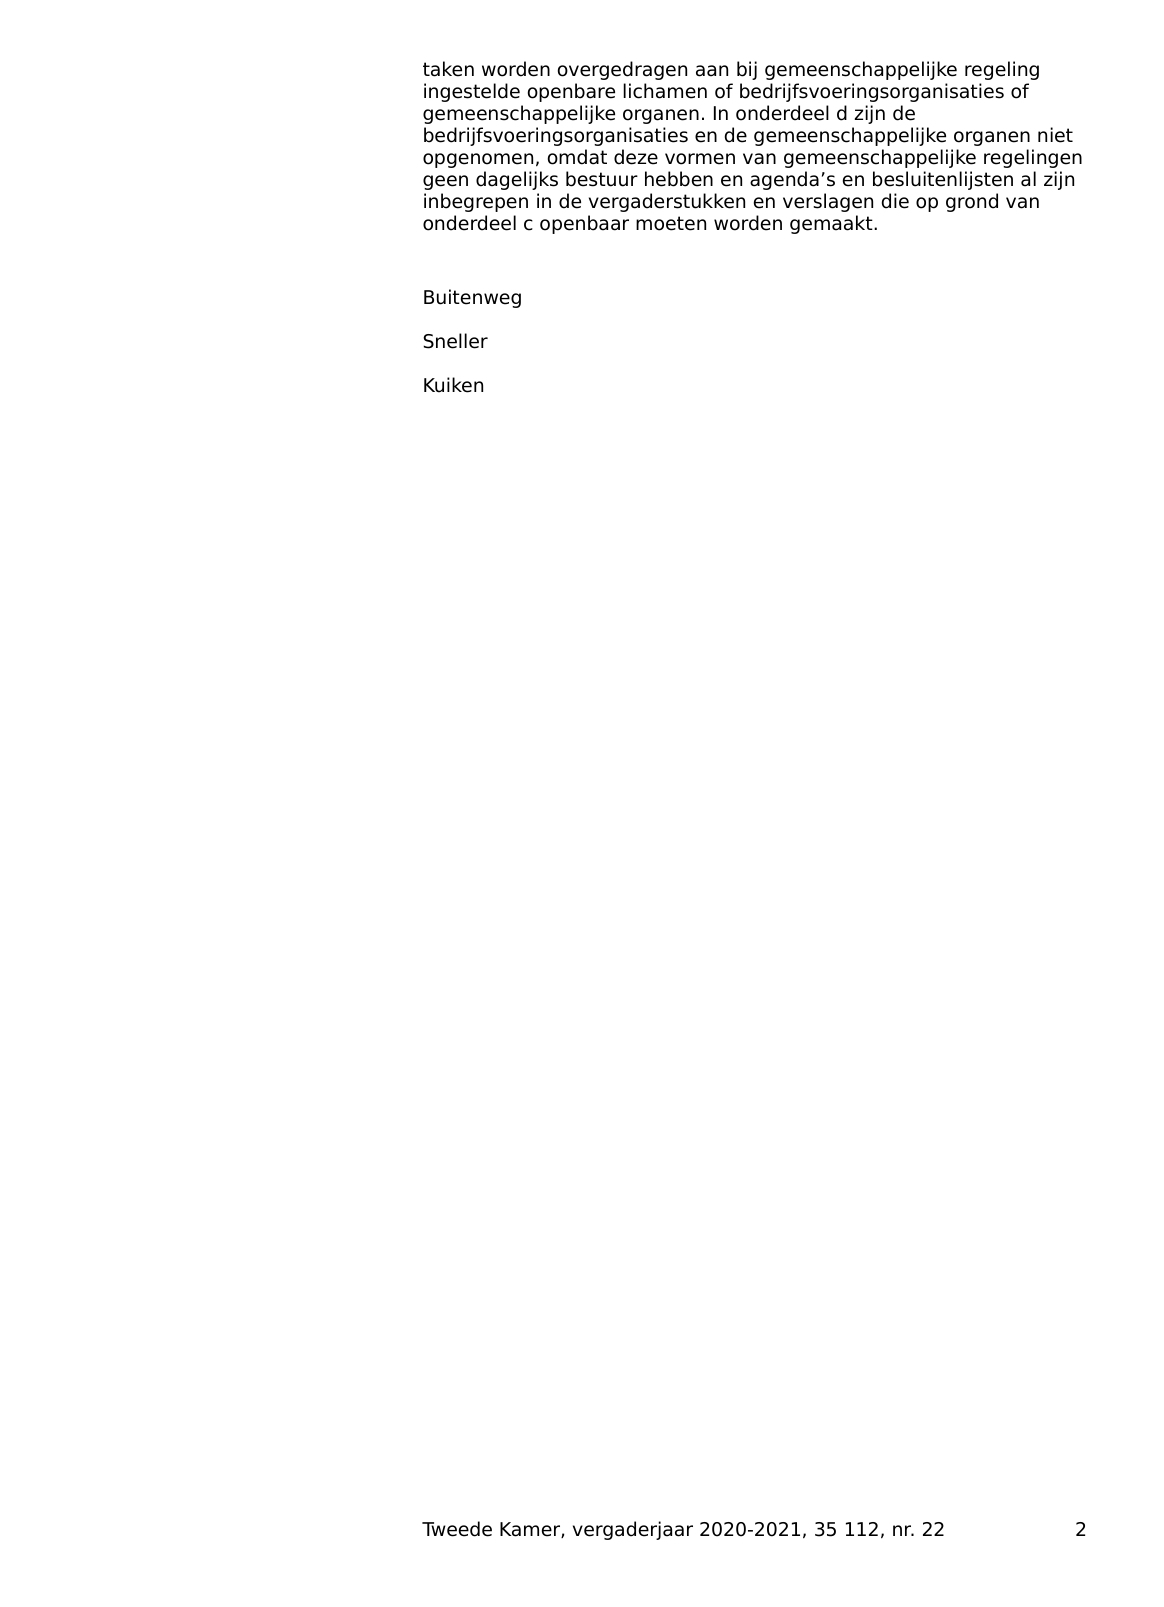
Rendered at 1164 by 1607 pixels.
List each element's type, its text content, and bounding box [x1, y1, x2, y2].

text Buitenweg Sneller Kuiken [422, 265, 1087, 397]
text taken worden overgedragen aan bij gemeenschappelijke regeling ingestelde openbare lichamen of bedrijfsvoeringsorganisaties of gemeenschappelijke organen. In onderdeel d zijn de bedrijfsvoeringsorganisaties en de gemeenschappelijke organen niet opgenomen, omdat deze vormen van gemeenschappelijke regelingen geen dagelijks bestuur hebben en agenda’s en besluitenlijsten al zijn inbegrepen in de vergaderstukken en verslagen die op grond van onderdeel c openbaar moeten worden gemaakt. [422, 59, 1087, 235]
